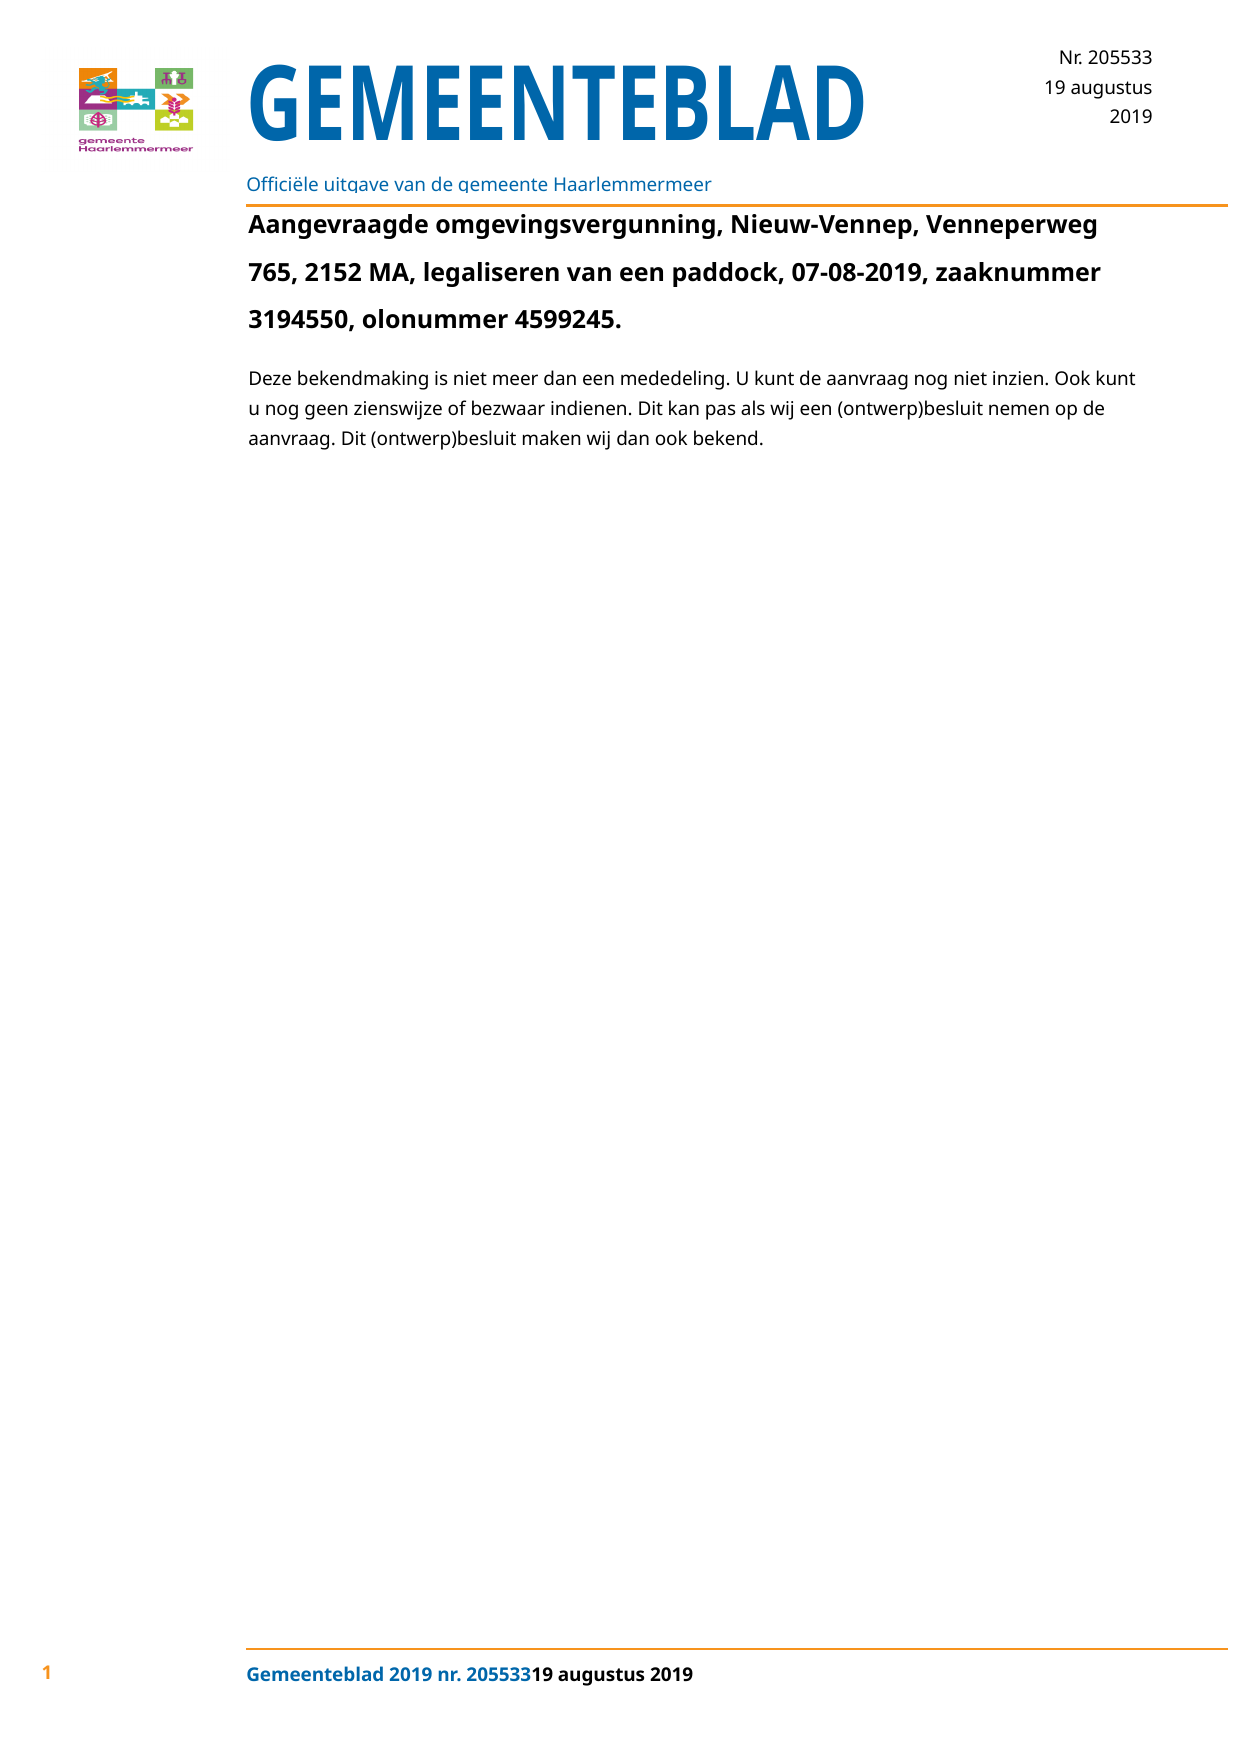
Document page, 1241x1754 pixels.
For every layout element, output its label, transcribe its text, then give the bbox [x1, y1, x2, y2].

text Deze bekendmaking is niet meer dan een mededeling. U kunt de aanvraag nog niet inzien. Ook kunt u nog geen zienswijze of bezwaar indienen. Dit kan pas als wij een (ontwerp)besluit nemen op de aanvraag. Dit (ontwerp)besluit maken wij dan ook bekend. [248, 366, 1152, 450]
picture [41, 47, 231, 172]
text Aangevraagde omgevingsvergunning, Nieuw-Vennep, Venneperweg 765, 2152 MA, legaliseren van een paddock, 07-08-2019, zaaknummer 3194550, olonummer 4599245. [248, 207, 1152, 336]
